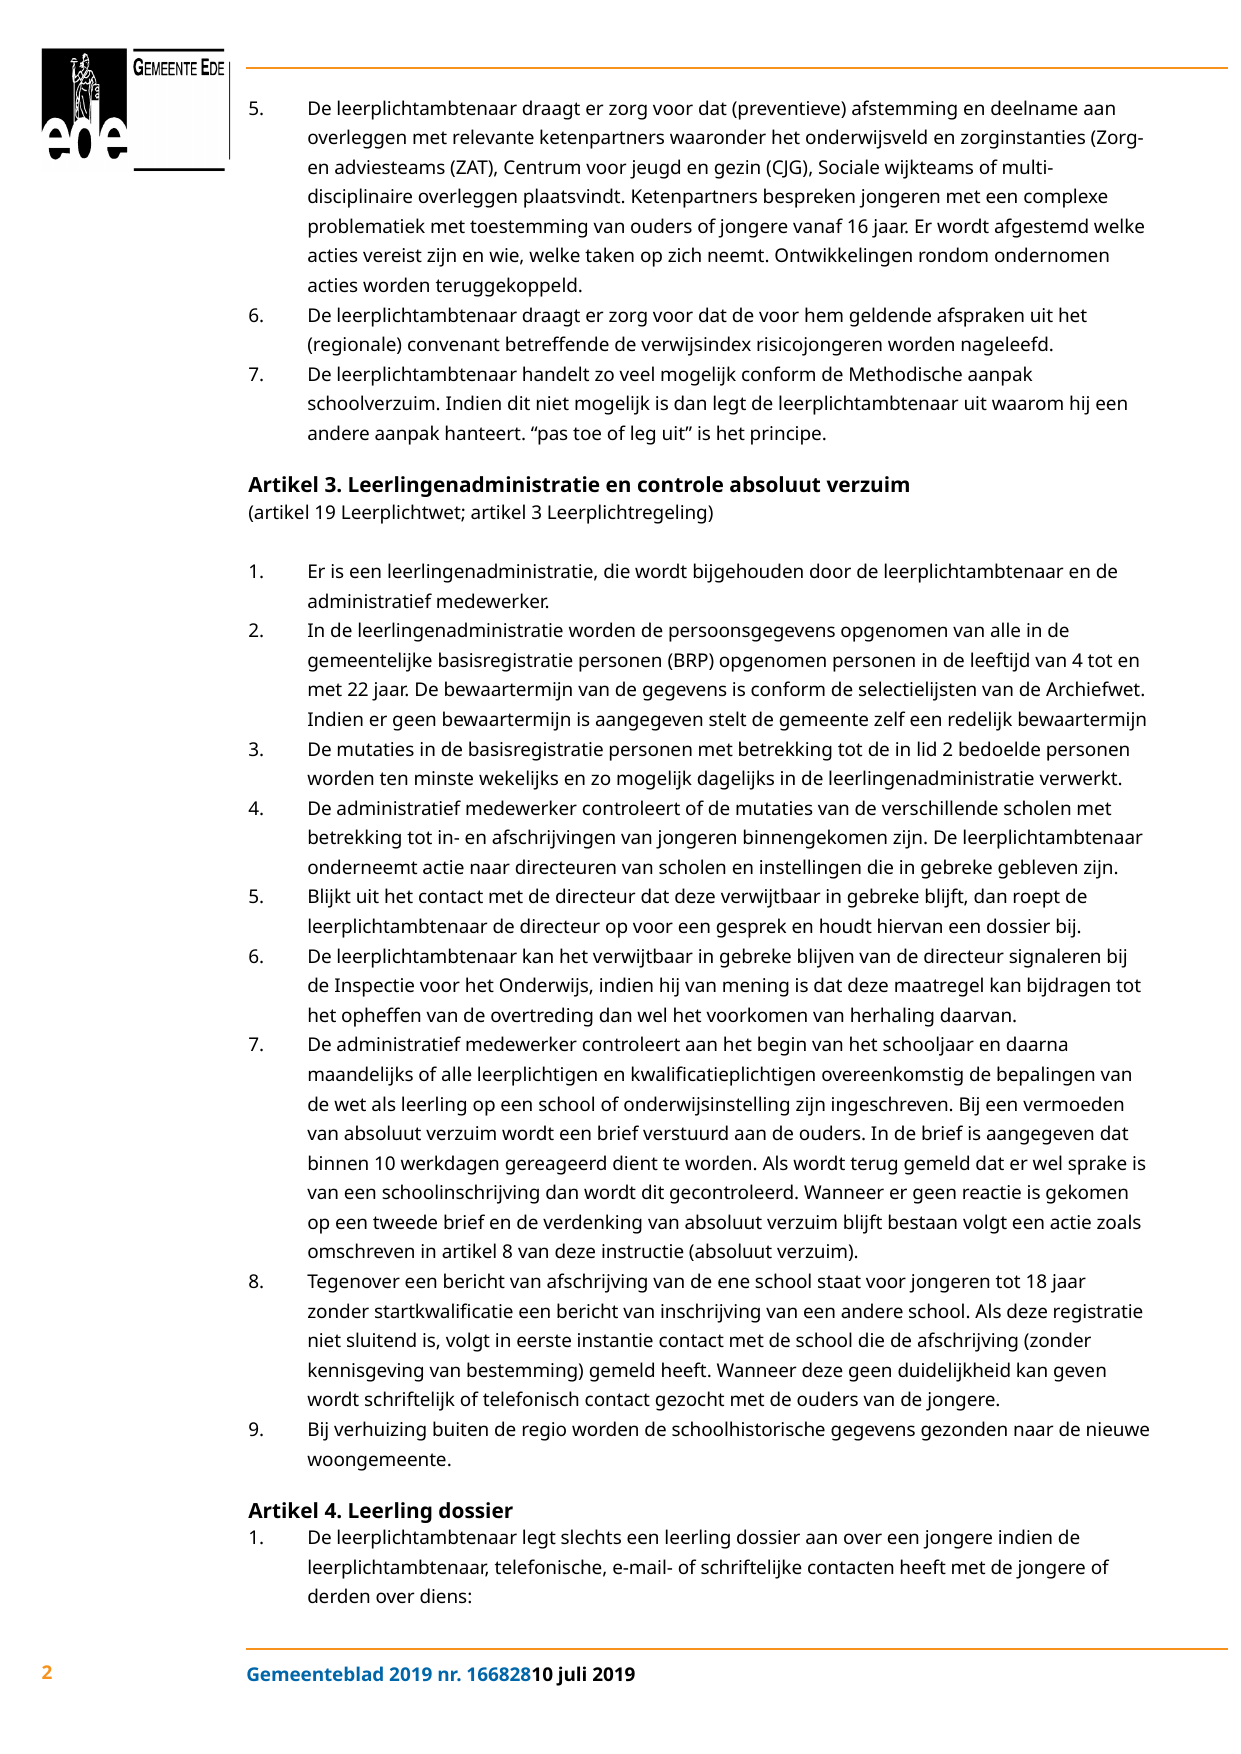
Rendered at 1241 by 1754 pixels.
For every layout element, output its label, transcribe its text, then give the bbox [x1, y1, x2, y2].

list De leerplichtambtenaar draagt er zorg voor dat de voor hem geldende afspraken uit het (regionale) convenant betreffende de verwijsindex risicojongeren worden nageleefd. [248, 302, 1152, 357]
list Blijkt uit het contact met de directeur dat deze verwijtbaar in gebreke blijft, dan roept de leerplichtambtenaar de directeur op voor een gesprek en houdt hiervan een dossier bij. [248, 884, 1152, 939]
list De administratief medewerker controleert of de mutaties van de verschillende scholen met betrekking tot in- en afschrijvingen van jongeren binnengekomen zijn. De leerplichtambtenaar onderneemt actie naar directeuren van scholen en instellingen die in gebreke gebleven zijn. [248, 795, 1152, 880]
list De leerplichtambtenaar handelt zo veel mogelijk conform de Methodische aanpak schoolverzuim. Indien dit niet mogelijk is dan legt de leerplichtambtenaar uit waarom hij een andere aanpak hanteert. “pas toe of leg uit” is het principe. [248, 361, 1152, 446]
list De leerplichtambtenaar draagt er zorg voor dat (preventieve) afstemming en deelname aan overleggen met relevante ketenpartners waaronder het onderwijsveld en zorginstanties (Zorg- en adviesteams (ZAT), Centrum voor jeugd en gezin (CJG), Sociale wijkteams of multi-disciplinaire overleggen plaatsvindt. Ketenpartners bespreken jongeren met een complexe problematiek met toestemming van ouders of jongere vanaf 16 jaar. Er wordt afgestemd welke acties vereist zijn en wie, welke taken op zich neemt. Ontwikkelingen rondom ondernomen acties worden teruggekoppeld. [248, 95, 1152, 298]
text Artikel 3. Leerlingenadministratie en controle absoluut verzuim [248, 471, 1152, 499]
list De leerplichtambtenaar kan het verwijtbaar in gebreke blijven van de directeur signaleren bij de Inspectie voor het Onderwijs, indien hij van mening is dat deze maatregel kan bijdragen tot het opheffen van de overtreding dan wel het voorkomen van herhaling daarvan. [248, 943, 1152, 1028]
text Artikel 4. Leerling dossier [248, 1496, 1152, 1524]
list De administratief medewerker controleert aan het begin van het schooljaar en daarna maandelijks of alle leerplichtigen en kwalificatieplichtigen overeenkomstig de bepalingen van de wet als leerling op een school of onderwijsinstelling zijn ingeschreven. Bij een vermoeden van absoluut verzuim wordt een brief verstuurd aan de ouders. In de brief is aangegeven dat binnen 10 werkdagen gereageerd dient te worden. Als wordt terug gemeld dat er wel sprake is van een schoolinschrijving dan wordt dit gecontroleerd. Wanneer er geen reactie is gekomen op een tweede brief en de verdenking van absoluut verzuim blijft bestaan volgt een actie zoals omschreven in artikel 8 van deze instructie (absoluut verzuim). [248, 1032, 1152, 1264]
list Bij verhuizing buiten de regio worden de schoolhistorische gegevens gezonden naar de nieuwe woongemeente. [248, 1416, 1152, 1471]
list De leerplichtambtenaar legt slechts een leerling dossier aan over een jongere indien de leerplichtambtenaar, telefonische, e-mail- of schriftelijke contacten heeft met de jongere of derden over diens: [248, 1524, 1152, 1609]
list Er is een leerlingenadministratie, die wordt bijgehouden door de leerplichtambtenaar en de administratief medewerker. [248, 558, 1152, 613]
list In de leerlingenadministratie worden de persoonsgegevens opgenomen van alle in de gemeentelijke basisregistratie personen (BRP) opgenomen personen in de leeftijd van 4 tot en met 22 jaar. De bewaartermijn van de gegevens is conform de selectielijsten van de Archiefwet. Indien er geen bewaartermijn is aangegeven stelt de gemeente zelf een redelijk bewaartermijn [248, 617, 1152, 732]
picture [41, 47, 231, 172]
list Tegenover een bericht van afschrijving van de ene school staat voor jongeren tot 18 jaar zonder startkwalificatie een bericht van inschrijving van een andere school. Als deze registratie niet sluitend is, volgt in eerste instantie contact met de school die de afschrijving (zonder kennisgeving van bestemming) gemeld heeft. Wanneer deze geen duidelijkheid kan geven wordt schriftelijk of telefonisch contact gezocht met de ouders van de jongere. [248, 1268, 1152, 1412]
list De mutaties in de basisregistratie personen met betrekking tot de in lid 2 bedoelde personen worden ten minste wekelijks en zo mogelijk dagelijks in de leerlingenadministratie verwerkt. [248, 736, 1152, 791]
text (artikel 19 Leerplichtwet; artikel 3 Leerplichtregeling) [248, 499, 1152, 525]
